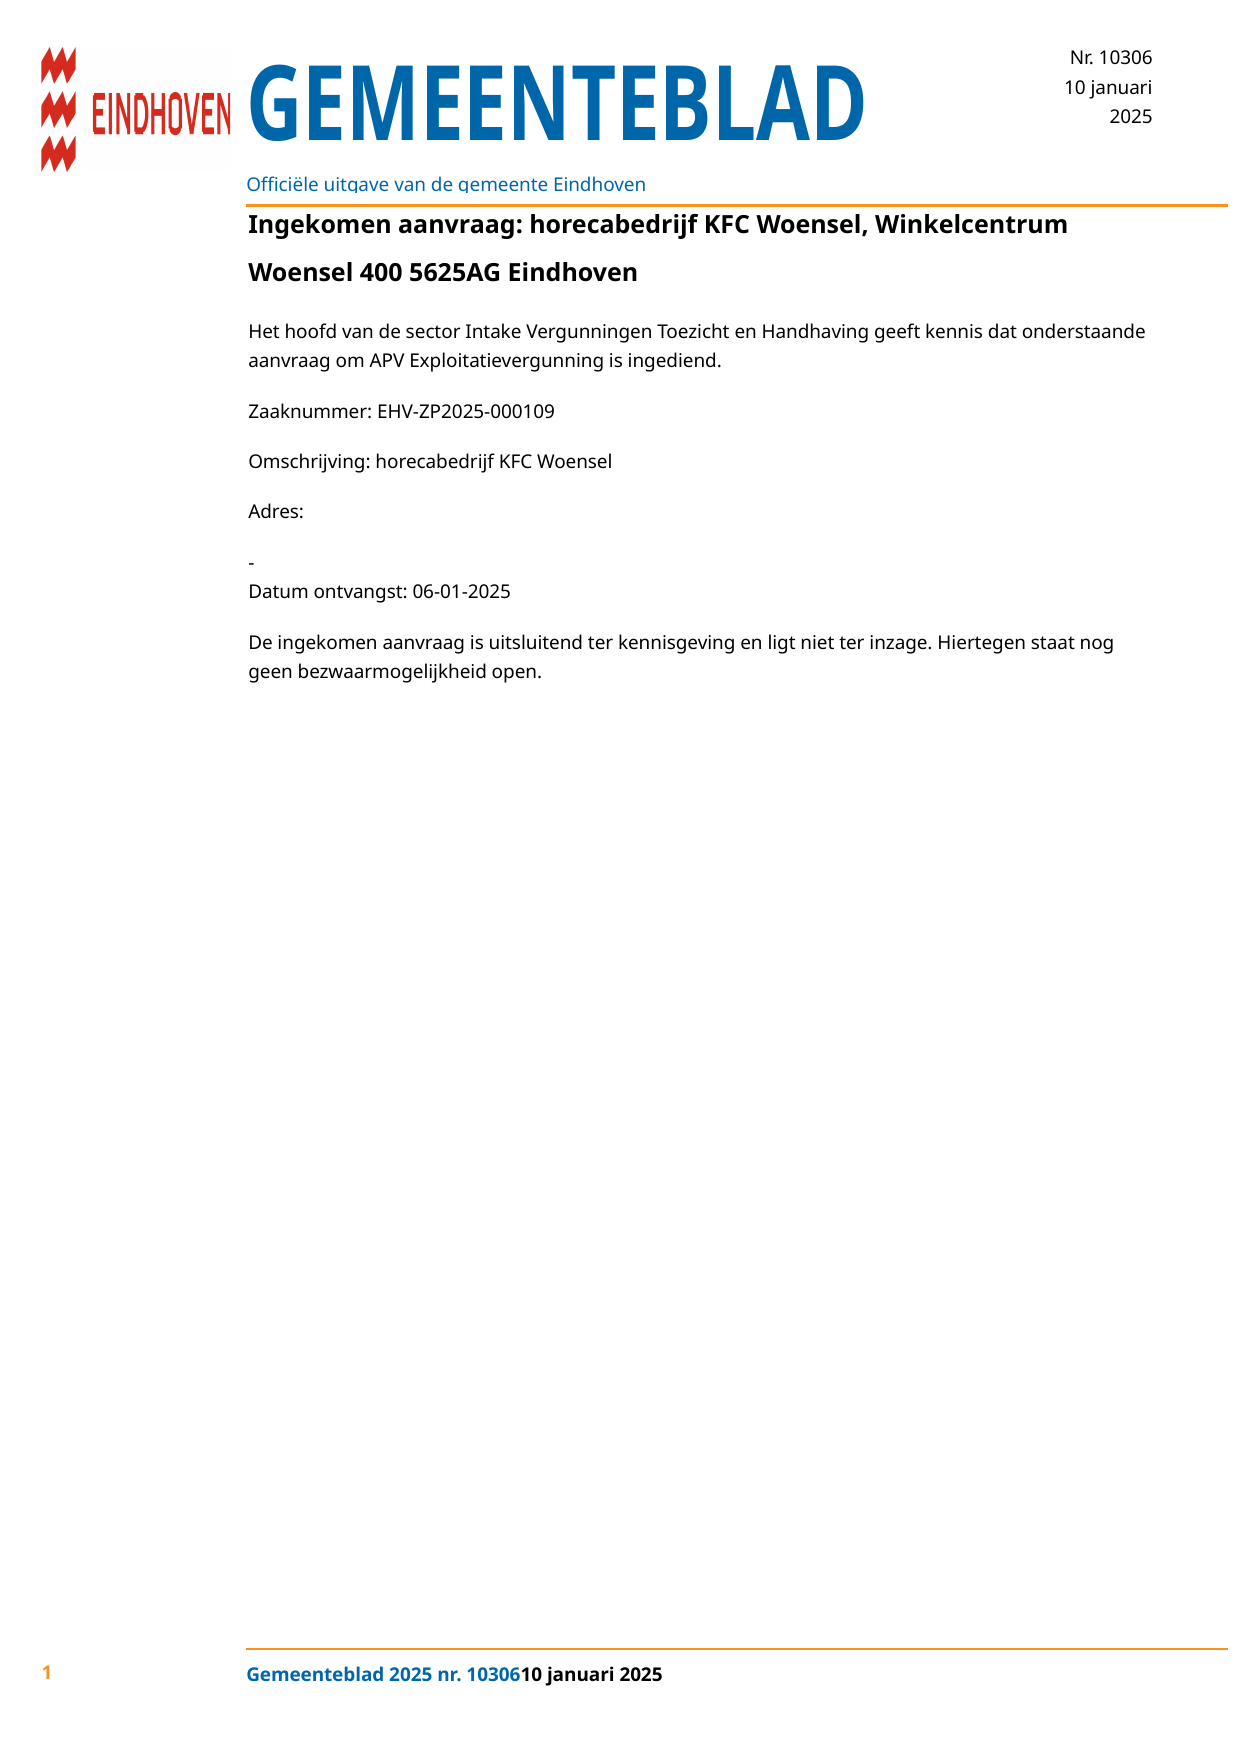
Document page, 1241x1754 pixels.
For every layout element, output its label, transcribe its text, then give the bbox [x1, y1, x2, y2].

text Het hoofd van de sector Intake Vergunningen Toezicht en Handhaving geeft kennis dat onderstaande aanvraag om APV Exploitatievergunning is ingediend. [248, 318, 1152, 373]
text Omschrijving: horecabedrijf KFC Woensel [248, 448, 1152, 474]
picture [41, 47, 231, 172]
text Zaaknummer: EHV-ZP2025-000109 [248, 398, 1152, 424]
text Adres: [248, 499, 1152, 524]
text Ingekomen aanvraag: horecabedrijf KFC Woensel, Winkelcentrum Woensel 400 5625AG Eindhoven [248, 207, 1152, 288]
text De ingekomen aanvraag is uitsluitend ter kennisgeving en ligt niet ter inzage. Hiertegen staat nog geen bezwaarmogelijkheid open. [248, 629, 1152, 684]
text Datum ontvangst: 06-01-2025 [248, 579, 1152, 604]
